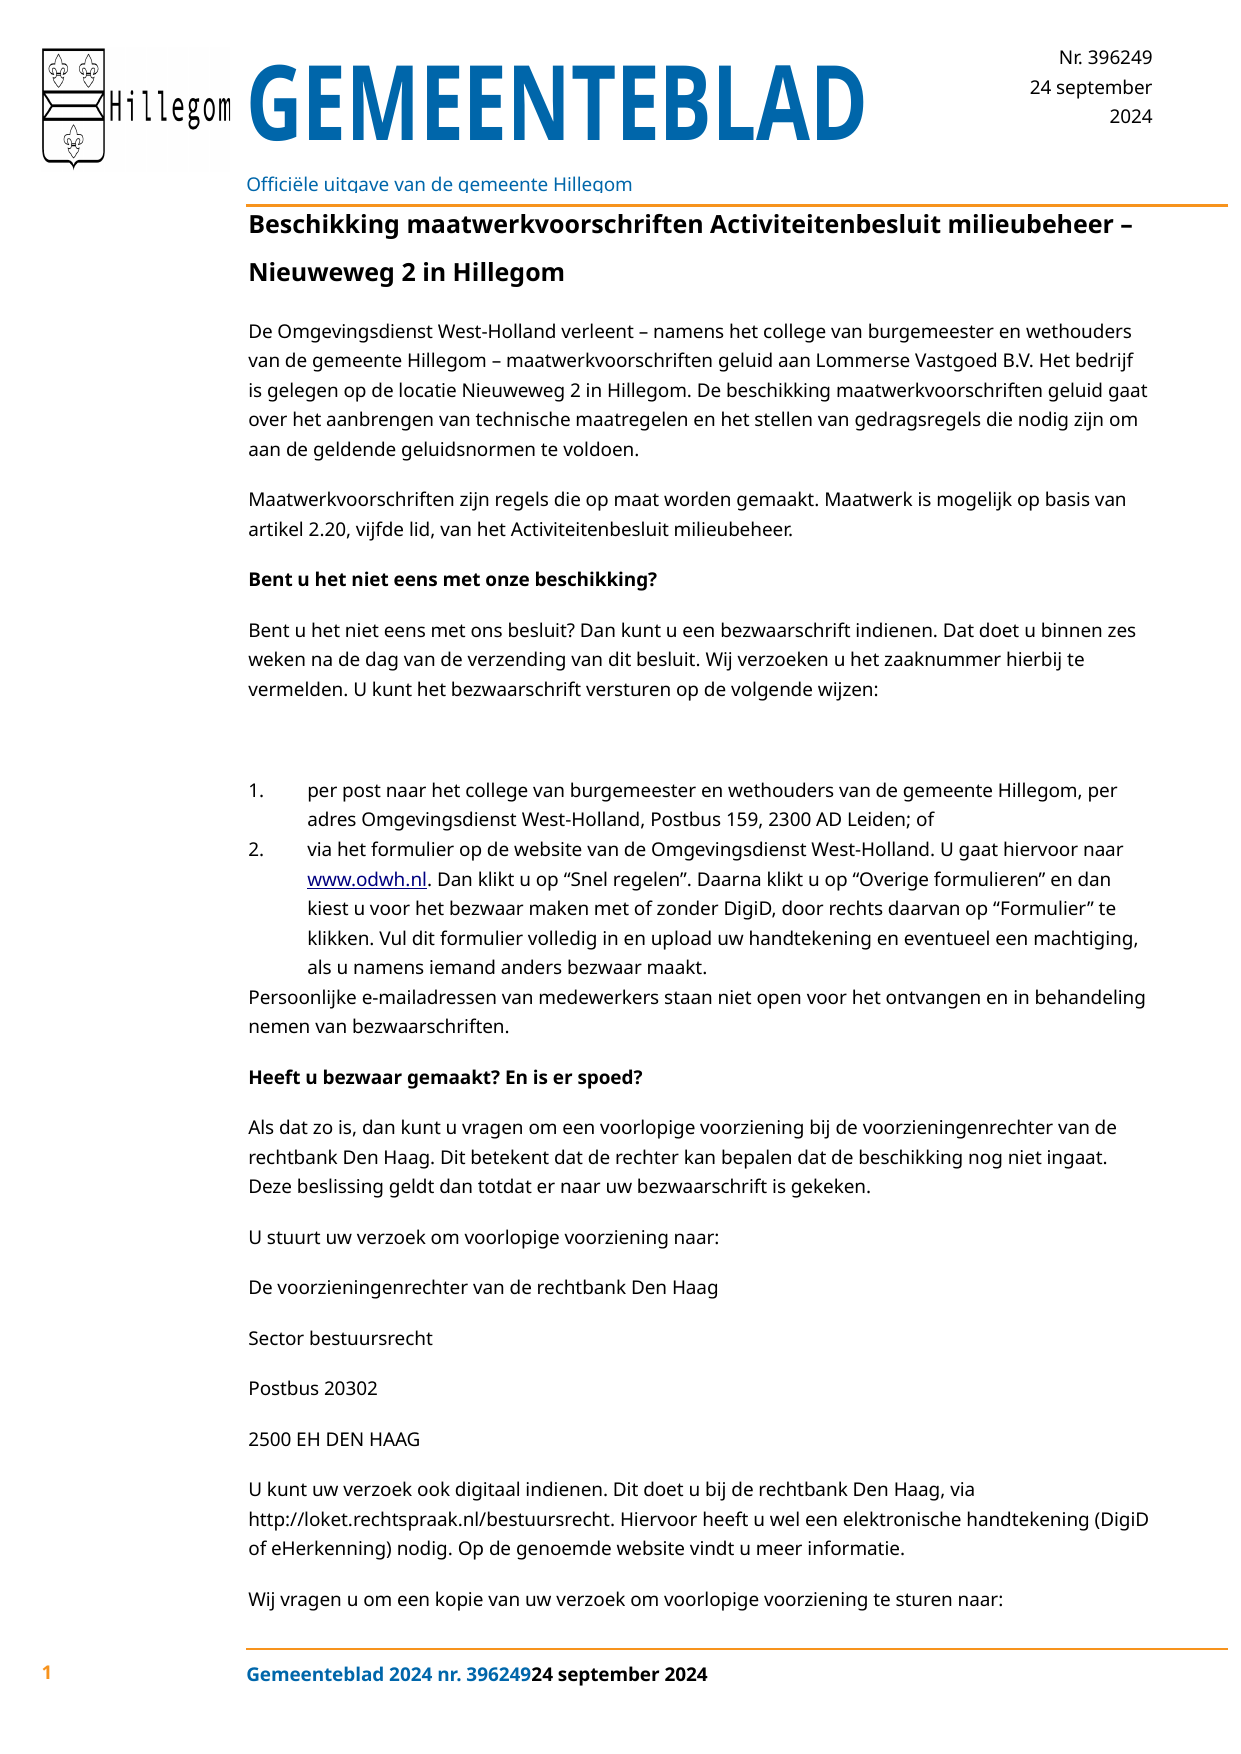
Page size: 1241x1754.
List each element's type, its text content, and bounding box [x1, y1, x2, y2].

text Heeft u bezwaar gemaakt? En is er spoed? [248, 1064, 1152, 1090]
text Beschikking maatwerkvoorschriften Activiteitenbesluit milieubeheer – Nieuweweg 2 in Hillegom [248, 207, 1152, 288]
text U kunt uw verzoek ook digitaal indienen. Dit doet u bij de rechtbank Den Haag, via http://loket.rechtspraak.nl/bestuursrecht. Hiervoor heeft u wel een elektronische handtekening (DigiD of eHerkenning) nodig. Op de genoemde website vindt u meer informatie. [248, 1476, 1152, 1561]
text Maatwerkvoorschriften zijn regels die op maat worden gemaakt. Maatwerk is mogelijk op basis van artikel 2.20, vijfde lid, van het Activiteitenbesluit milieubeheer. [248, 487, 1152, 542]
text U stuurt uw verzoek om voorlopige voorziening naar: [248, 1224, 1152, 1250]
text Postbus 20302 [248, 1375, 1152, 1401]
text Persoonlijke e-mailadressen van medewerkers staan niet open voor het ontvangen en in behandeling nemen van bezwaarschriften. [248, 984, 1152, 1039]
text Bent u het niet eens met ons besluit? Dan kunt u een bezwaarschrift indienen. Dat doet u binnen zes weken na de dag van de verzending van dit besluit. Wij verzoeken u het zaaknummer hierbij te vermelden. U kunt het bezwaarschrift versturen op de volgende wijzen: [248, 617, 1152, 702]
list per post naar het college van burgemeester en wethouders van de gemeente Hillegom, per adres Omgevingsdienst West-Holland, Postbus 159, 2300 AD Leiden; of [248, 777, 1152, 832]
picture [41, 47, 231, 172]
text Wij vragen u om een kopie van uw verzoek om voorlopige voorziening te sturen naar: [248, 1586, 1152, 1612]
text Bent u het niet eens met onze beschikking? [248, 567, 1152, 592]
text 2500 EH DEN HAAG [248, 1426, 1152, 1452]
text De voorzieningenrechter van de rechtbank Den Haag [248, 1274, 1152, 1300]
text Sector bestuursrecht [248, 1325, 1152, 1351]
text De Omgevingsdienst West-Holland verleent – namens het college van burgemeester en wethouders van de gemeente Hillegom – maatwerkvoorschriften geluid aan Lommerse Vastgoed B.V. Het bedrijf is gelegen op de locatie Nieuweweg 2 in Hillegom. De beschikking maatwerkvoorschriften geluid gaat over het aanbrengen van technische maatregelen en het stellen van gedragsregels die nodig zijn om aan de geldende geluidsnormen te voldoen. [248, 318, 1152, 462]
text Als dat zo is, dan kunt u vragen om een voorlopige voorziening bij de voorzieningenrechter van de rechtbank Den Haag. Dit betekent dat de rechter kan bepalen dat de beschikking nog niet ingaat. Deze beslissing geldt dan totdat er naar uw bezwaarschrift is gekeken. [248, 1114, 1152, 1199]
list via het formulier op de website van de Omgevingsdienst West-Holland. U gaat hiervoor naar www.odwh.nl. Dan klikt u op “Snel regelen”. Daarna klikt u op “Overige formulieren” en dan kiest u voor het bezwaar maken met of zonder DigiD, door rechts daarvan op “Formulier” te klikken. Vul dit formulier volledig in en upload uw handtekening en eventueel een machtiging, als u namens iemand anders bezwaar maakt. [248, 836, 1152, 980]
